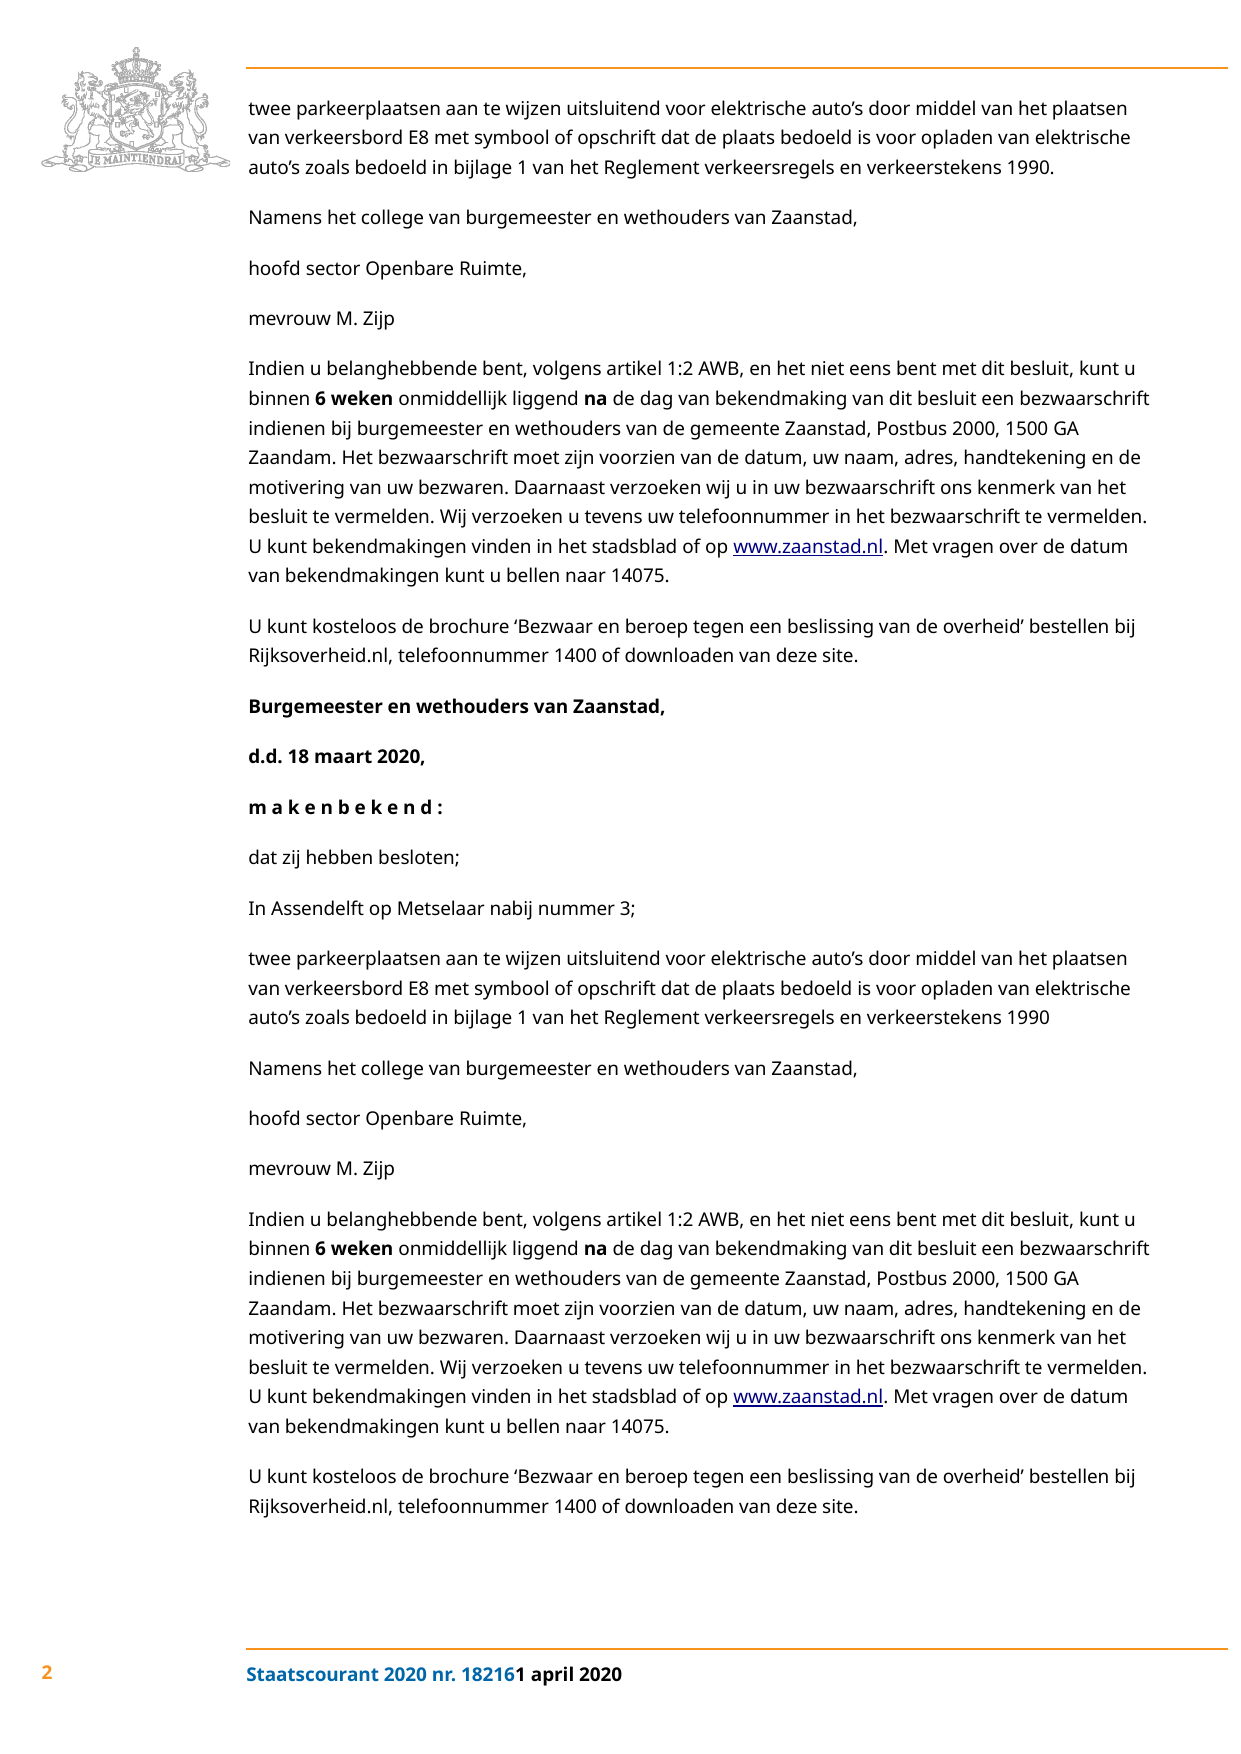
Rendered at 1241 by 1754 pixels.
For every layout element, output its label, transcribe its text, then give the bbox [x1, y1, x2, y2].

text hoofd sector Openbare Ruimte, [248, 1105, 1152, 1131]
text d.d. 18 maart 2020, [248, 743, 1152, 769]
text U kunt kosteloos de brochure ‘Bezwaar en beroep tegen een beslissing van de overheid’ bestellen bij Rijksoverheid.nl, telefoonnummer 1400 of downloaden van deze site. [248, 1463, 1152, 1519]
picture [41, 47, 231, 172]
text Namens het college van burgemeester en wethouders van Zaanstad, [248, 1055, 1152, 1081]
text dat zij hebben besloten; [248, 844, 1152, 870]
text twee parkeerplaatsen aan te wijzen uitsluitend voor elektrische auto’s door middel van het plaatsen van verkeersbord E8 met symbool of opschrift dat de plaats bedoeld is voor opladen van elektrische auto’s zoals bedoeld in bijlage 1 van het Reglement verkeersregels en verkeerstekens 1990. [248, 95, 1152, 180]
text hoofd sector Openbare Ruimte, [248, 255, 1152, 281]
text Indien u belanghebbende bent, volgens artikel 1:2 AWB, en het niet eens bent met dit besluit, kunt u binnen 6 weken onmiddellijk liggend na de dag van bekendmaking van dit besluit een bezwaarschrift indienen bij burgemeester en wethouders van de gemeente Zaanstad, Postbus 2000, 1500 GA Zaandam. Het bezwaarschrift moet zijn voorzien van de datum, uw naam, adres, handtekening en de motivering van uw bezwaren. Daarnaast verzoeken wij u in uw bezwaarschrift ons kenmerk van het besluit te vermelden. Wij verzoeken u tevens uw telefoonnummer in het bezwaarschrift te vermelden. U kunt bekendmakingen vinden in het stadsblad of op www.zaanstad.nl. Met vragen over de datum van bekendmakingen kunt u bellen naar 14075. [248, 356, 1152, 588]
text Indien u belanghebbende bent, volgens artikel 1:2 AWB, en het niet eens bent met dit besluit, kunt u binnen 6 weken onmiddellijk liggend na de dag van bekendmaking van dit besluit een bezwaarschrift indienen bij burgemeester en wethouders van de gemeente Zaanstad, Postbus 2000, 1500 GA Zaandam. Het bezwaarschrift moet zijn voorzien van de datum, uw naam, adres, handtekening en de motivering van uw bezwaren. Daarnaast verzoeken wij u in uw bezwaarschrift ons kenmerk van het besluit te vermelden. Wij verzoeken u tevens uw telefoonnummer in het bezwaarschrift te vermelden. U kunt bekendmakingen vinden in het stadsblad of op www.zaanstad.nl. Met vragen over de datum van bekendmakingen kunt u bellen naar 14075. [248, 1206, 1152, 1439]
text In Assendelft op Metselaar nabij nummer 3; [248, 895, 1152, 921]
text mevrouw M. Zijp [248, 1156, 1152, 1181]
text m a k e n b e k e n d : [248, 794, 1152, 820]
text mevrouw M. Zijp [248, 305, 1152, 331]
text Burgemeester en wethouders van Zaanstad, [248, 693, 1152, 719]
text twee parkeerplaatsen aan te wijzen uitsluitend voor elektrische auto’s door middel van het plaatsen van verkeersbord E8 met symbool of opschrift dat de plaats bedoeld is voor opladen van elektrische auto’s zoals bedoeld in bijlage 1 van het Reglement verkeersregels en verkeerstekens 1990 [248, 945, 1152, 1030]
text Namens het college van burgemeester en wethouders van Zaanstad, [248, 204, 1152, 230]
text U kunt kosteloos de brochure ‘Bezwaar en beroep tegen een beslissing van de overheid’ bestellen bij Rijksoverheid.nl, telefoonnummer 1400 of downloaden van deze site. [248, 613, 1152, 668]
